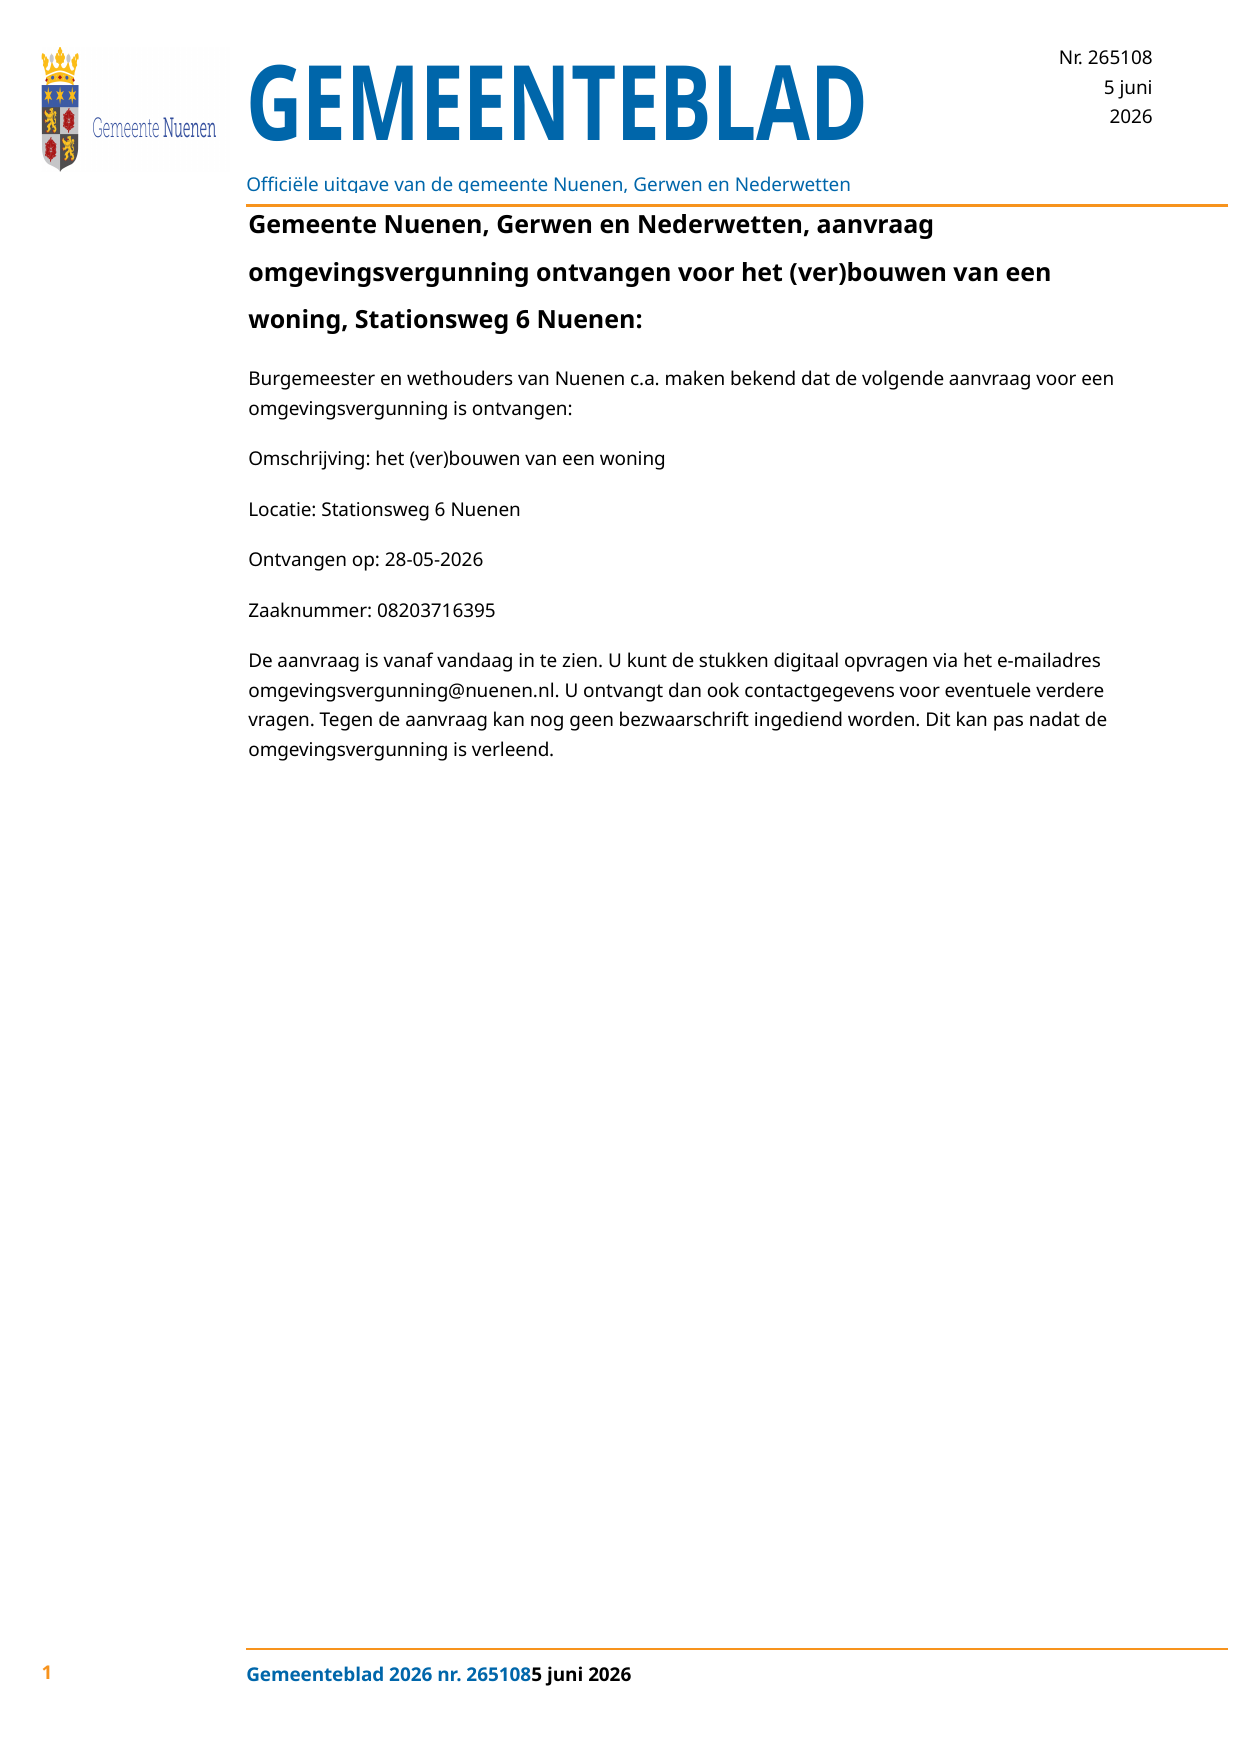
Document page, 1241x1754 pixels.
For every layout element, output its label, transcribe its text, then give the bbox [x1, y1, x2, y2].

text De aanvraag is vanaf vandaag in te zien. U kunt de stukken digitaal opvragen via het e-mailadres omgevingsvergunning@nuenen.nl. U ontvangt dan ook contactgegevens voor eventuele verdere vragen. Tegen de aanvraag kan nog geen bezwaarschrift ingediend worden. Dit kan pas nadat de omgevingsvergunning is verleend. [248, 647, 1152, 762]
picture [41, 47, 231, 172]
text Zaaknummer: 08203716395 [248, 597, 1152, 622]
text Burgemeester en wethouders van Nuenen c.a. maken bekend dat de volgende aanvraag voor een omgevingsvergunning is ontvangen: [248, 366, 1152, 421]
text Ontvangen op: 28-05-2026 [248, 546, 1152, 572]
text Gemeente Nuenen, Gerwen en Nederwetten, aanvraag omgevingsvergunning ontvangen voor het (ver)bouwen van een woning, Stationsweg 6 Nuenen: [248, 207, 1152, 336]
text Locatie: Stationsweg 6 Nuenen [248, 496, 1152, 522]
text Omschrijving: het (ver)bouwen van een woning [248, 446, 1152, 471]
